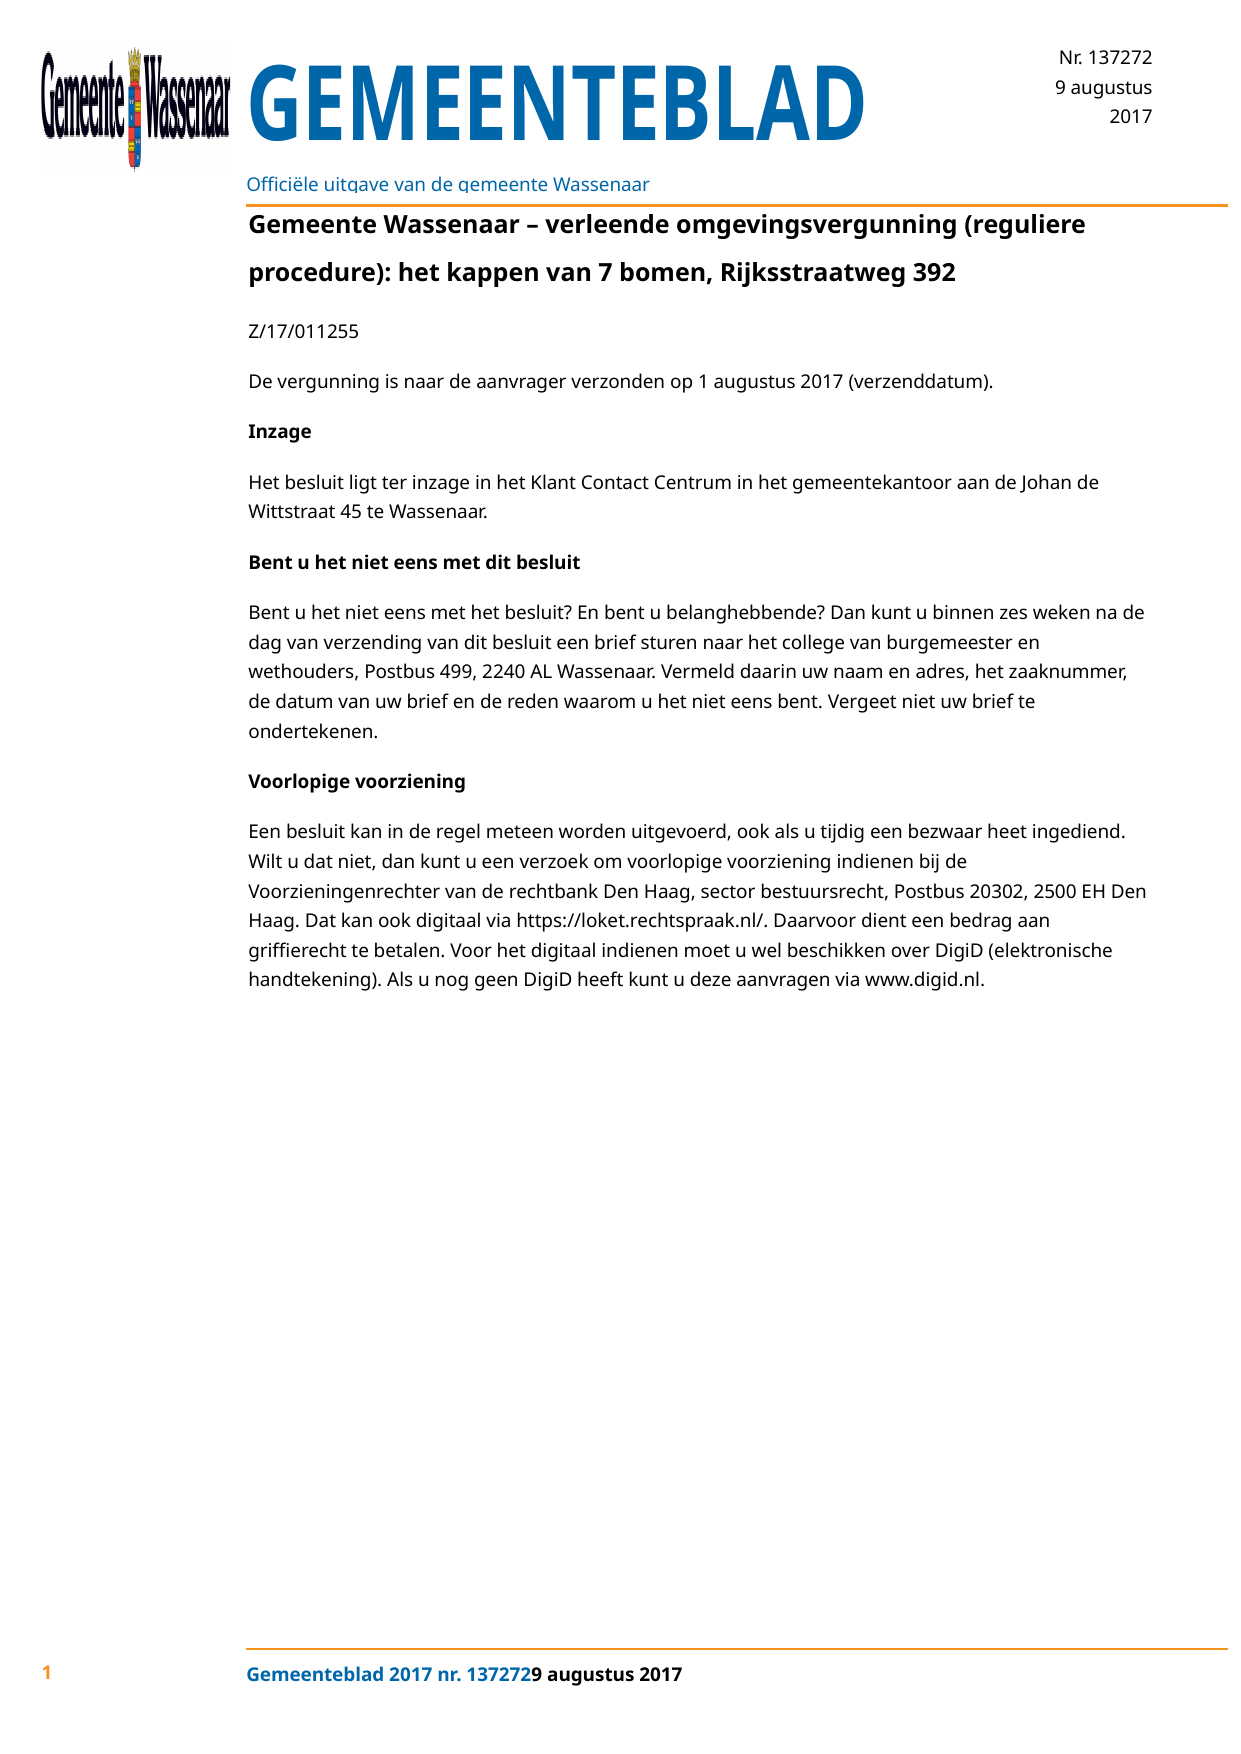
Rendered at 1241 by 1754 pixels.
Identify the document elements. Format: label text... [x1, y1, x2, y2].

text Bent u het niet eens met het besluit? En bent u belanghebbende? Dan kunt u binnen zes weken na de dag van verzending van dit besluit een brief sturen naar het college van burgemeester en wethouders, Postbus 499, 2240 AL Wassenaar. Vermeld daarin uw naam en adres, het zaaknummer, de datum van uw brief en de reden waarom u het niet eens bent. Vergeet niet uw brief te ondertekenen. [248, 599, 1152, 744]
text Gemeente Wassenaar – verleende omgevingsvergunning (reguliere procedure): het kappen van 7 bomen, Rijksstraatweg 392 [248, 207, 1152, 288]
text Voorlopige voorziening [248, 768, 1152, 794]
text Bent u het niet eens met dit besluit [248, 549, 1152, 575]
text De vergunning is naar de aanvrager verzonden op 1 augustus 2017 (verzenddatum). [248, 368, 1152, 394]
text Inzage [248, 419, 1152, 444]
text Het besluit ligt ter inzage in het Klant Contact Centrum in het gemeentekantoor aan de Johan de Wittstraat 45 te Wassenaar. [248, 469, 1152, 524]
picture [41, 47, 231, 172]
text Een besluit kan in de regel meteen worden uitgevoerd, ook als u tijdig een bezwaar heet ingediend. Wilt u dat niet, dan kunt u een verzoek om voorlopige voorziening indienen bij de Voorzieningenrechter van de rechtbank Den Haag, sector bestuursrecht, Postbus 20302, 2500 EH Den Haag. Dat kan ook digitaal via https://loket.rechtspraak.nl/. Daarvoor dient een bedrag aan griffierecht te betalen. Voor het digitaal indienen moet u wel beschikken over DigiD (elektronische handtekening). Als u nog geen DigiD heeft kunt u deze aanvragen via www.digid.nl. [248, 819, 1152, 992]
text Z/17/011255 [248, 318, 1152, 344]
